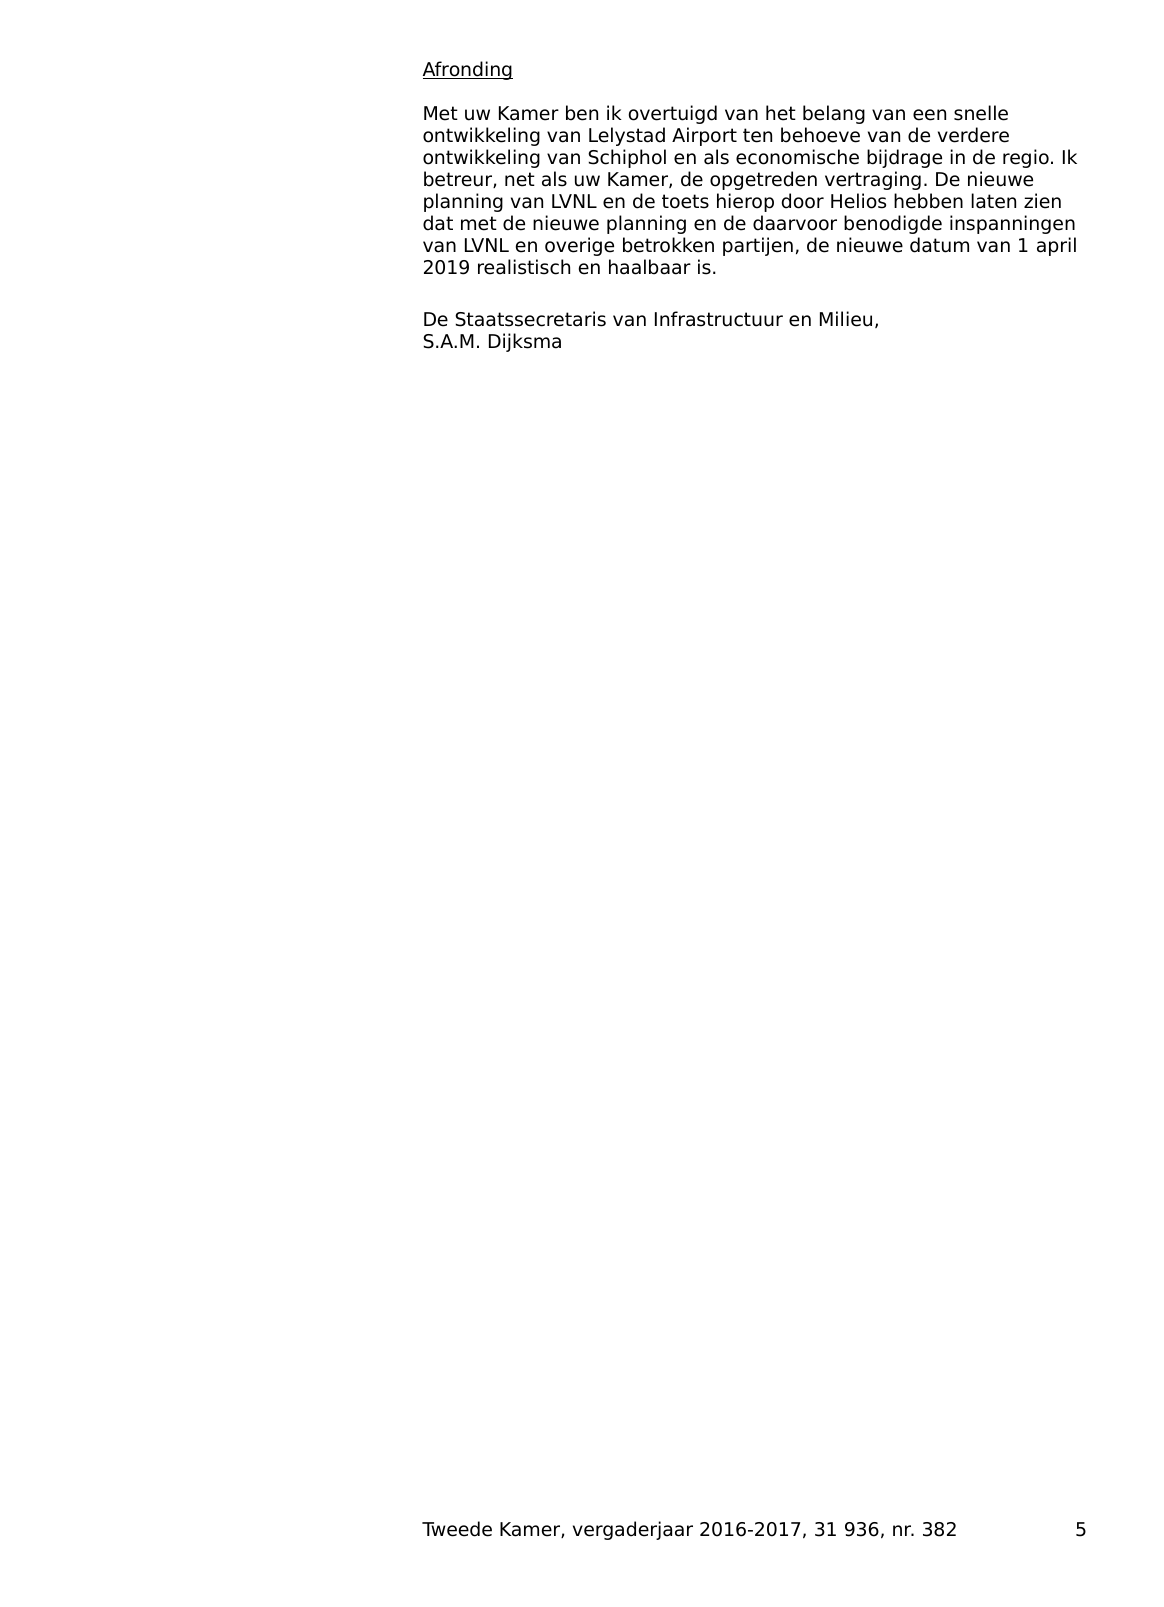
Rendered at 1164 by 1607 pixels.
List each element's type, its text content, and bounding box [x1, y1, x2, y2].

text Met uw Kamer ben ik overtuigd van het belang van een snelle ontwikkeling van Lelystad Airport ten behoeve van de verdere ontwikkeling van Schiphol en als economische bijdrage in de regio. Ik betreur, net als uw Kamer, de opgetreden vertraging. De nieuwe planning van LVNL en de toets hierop door Helios hebben laten zien dat met de nieuwe planning en de daarvoor benodigde inspanningen van LVNL en overige betrokken partijen, de nieuwe datum van 1 april 2019 realistisch en haalbaar is. [422, 103, 1087, 279]
text De Staatssecretaris van Infrastructuur en Milieu, S.A.M. Dijksma [422, 309, 1087, 353]
subtitle Afronding [422, 59, 1087, 81]
